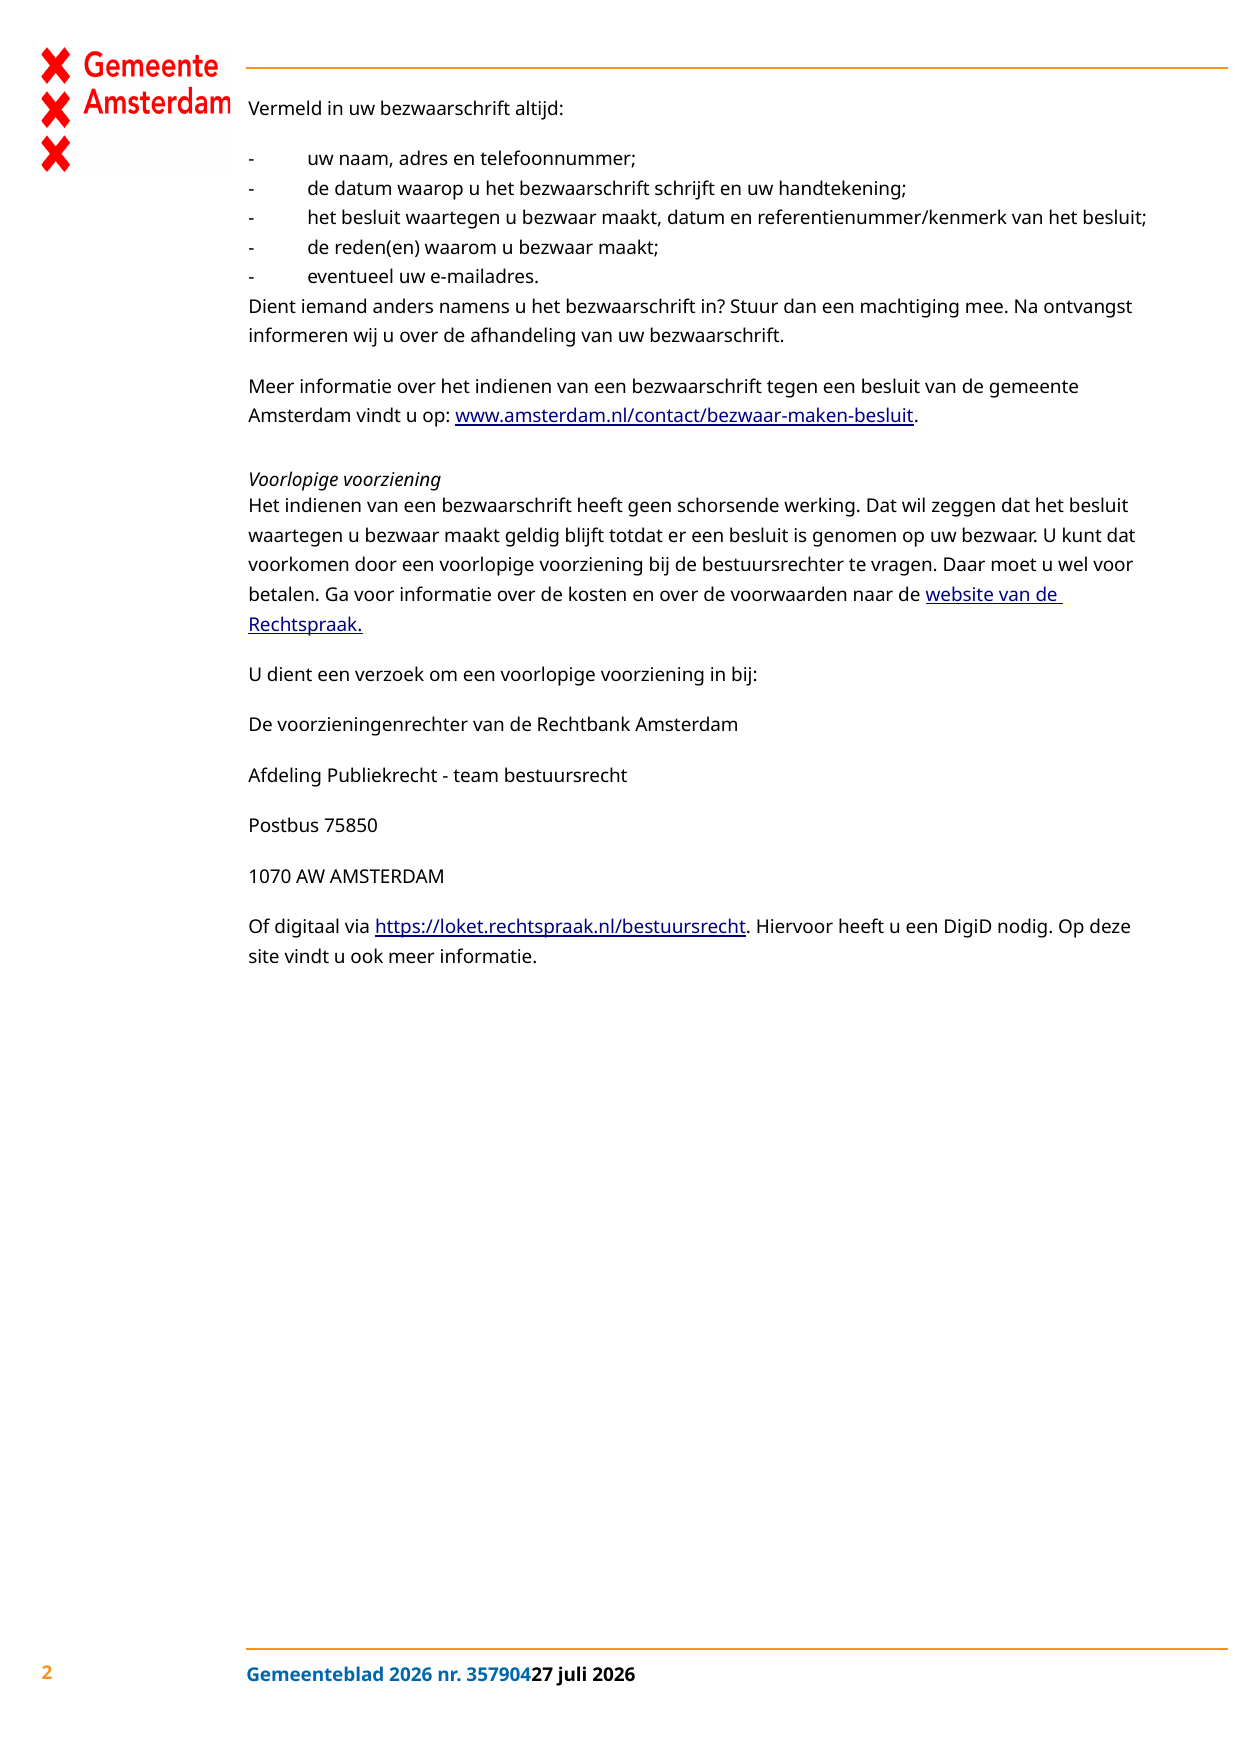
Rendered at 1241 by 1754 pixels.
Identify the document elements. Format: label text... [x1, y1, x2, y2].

text 1070 AW AMSTERDAM [248, 863, 1152, 888]
text Of digitaal via https://loket.rechtspraak.nl/bestuursrecht. Hiervoor heeft u een DigiD nodig. Op deze site vindt u ook meer informatie. [248, 913, 1152, 968]
text Postbus 75850 [248, 812, 1152, 838]
text De voorzieningenrechter van de Rechtbank Amsterdam [248, 712, 1152, 737]
text Meer informatie over het indienen van een bezwaarschrift tegen een besluit van de gemeente Amsterdam vindt u op: www.amsterdam.nl/contact/bezwaar-maken-besluit. [248, 373, 1152, 428]
text Afdeling Publiekrecht - team bestuursrecht [248, 762, 1152, 788]
text U dient een verzoek om een voorlopige voorziening in bij: [248, 661, 1152, 687]
picture [41, 47, 231, 172]
list uw naam, adres en telefoonnummer; [248, 145, 1152, 171]
list de datum waarop u het bezwaarschrift schrijft en uw handtekening; [248, 175, 1152, 201]
text Dient iemand anders namens u het bezwaarschrift in? Stuur dan een machtiging mee. Na ontvangst informeren wij u over de afhandeling van uw bezwaarschrift. [248, 293, 1152, 348]
list eventueel uw e-mailadres. [248, 263, 1152, 289]
text Voorlopige voorziening [248, 467, 1152, 492]
list de reden(en) waarom u bezwaar maakt; [248, 234, 1152, 260]
text Het indienen van een bezwaarschrift heeft geen schorsende werking. Dat wil zeggen dat het besluit waartegen u bezwaar maakt geldig blijft totdat er een besluit is genomen op uw bezwaar. U kunt dat voorkomen door een voorlopige voorziening bij de bestuursrechter te vragen. Daar moet u wel voor betalen. Ga voor informatie over de kosten en over de voorwaarden naar de website van de Rechtspraak. [248, 492, 1152, 636]
text Vermeld in uw bezwaarschrift altijd: [248, 95, 1152, 121]
list het besluit waartegen u bezwaar maakt, datum en referentienummer/kenmerk van het besluit; [248, 204, 1152, 230]
